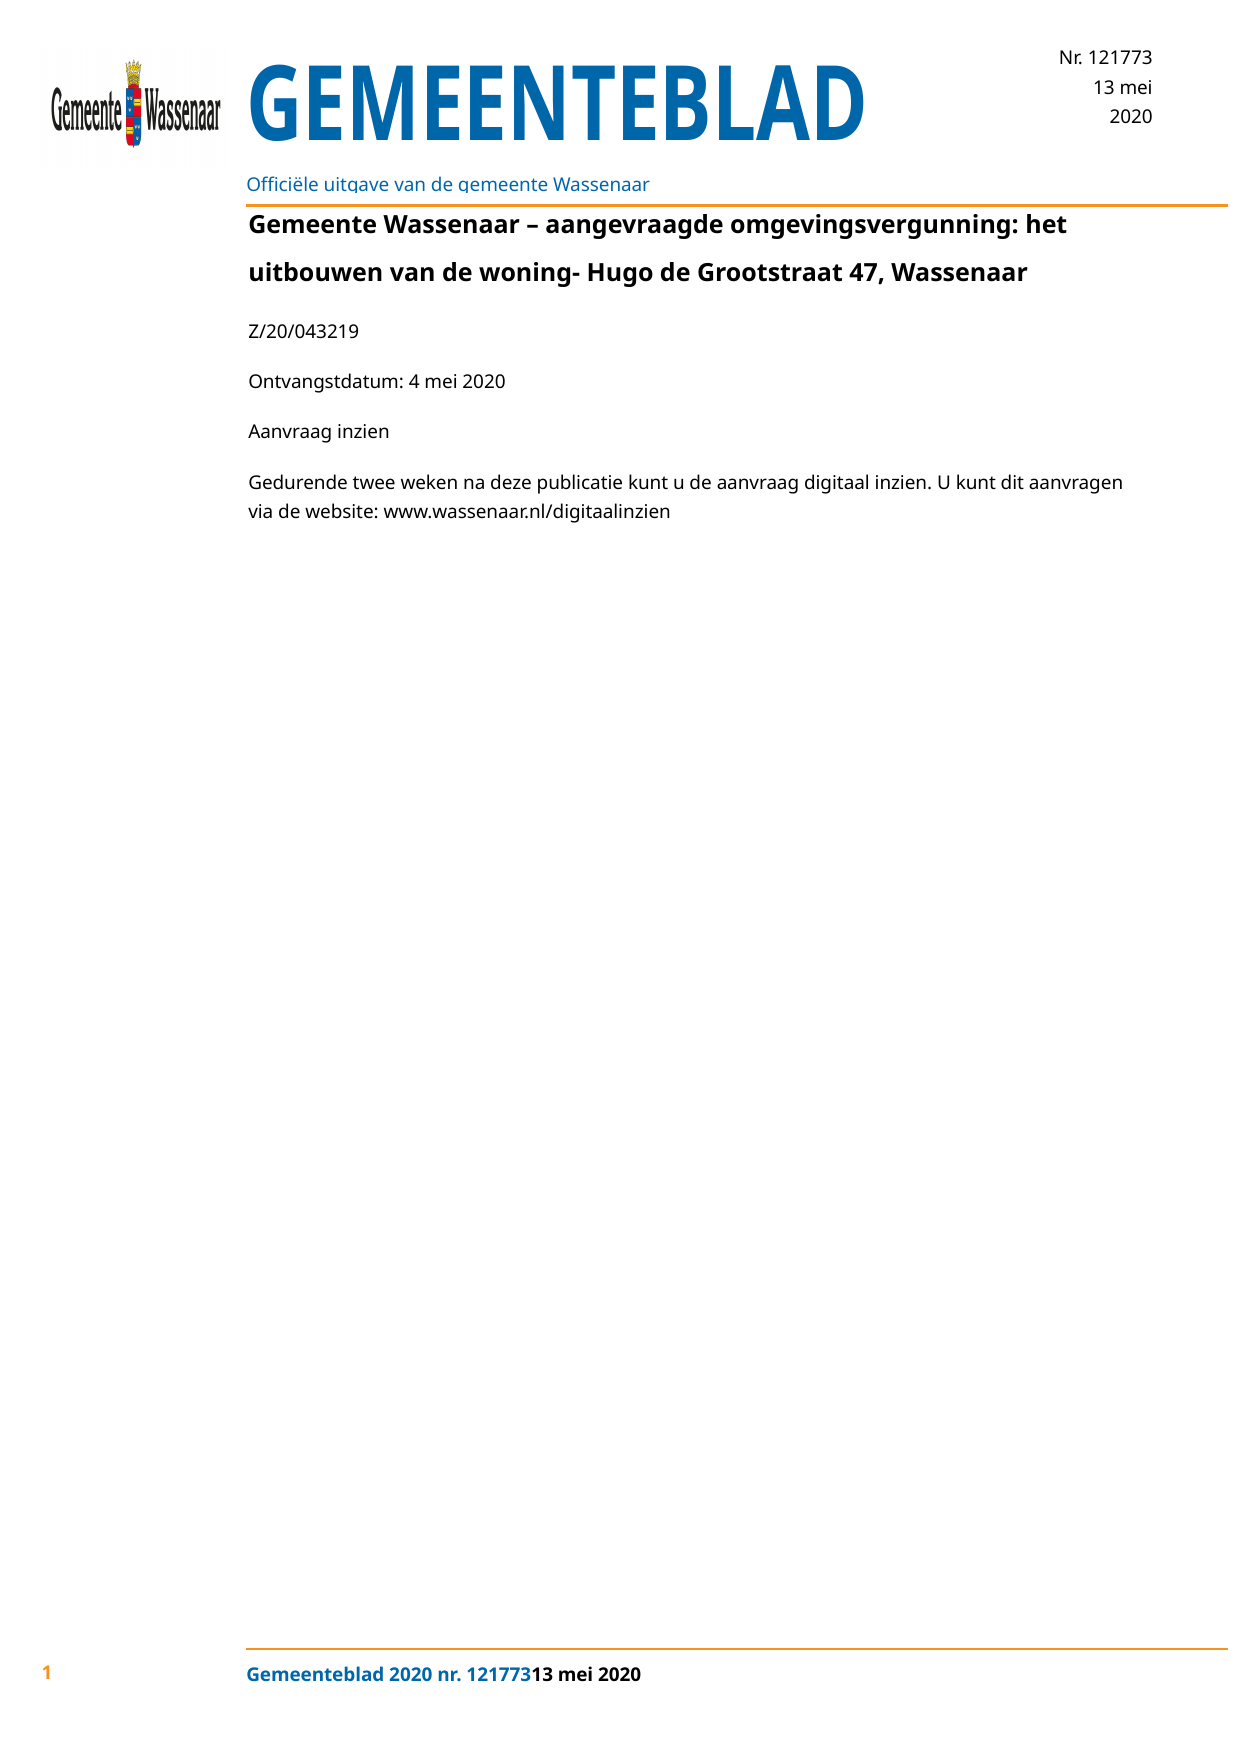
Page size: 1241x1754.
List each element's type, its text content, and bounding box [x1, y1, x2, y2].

text Gemeente Wassenaar – aangevraagde omgevingsvergunning: het uitbouwen van de woning- Hugo de Grootstraat 47, Wassenaar [248, 207, 1152, 288]
text Ontvangstdatum: 4 mei 2020 [248, 368, 1152, 394]
picture [41, 47, 231, 172]
text Gedurende twee weken na deze publicatie kunt u de aanvraag digitaal inzien. U kunt dit aanvragen via de website: www.wassenaar.nl/digitaalinzien [248, 469, 1152, 524]
text Z/20/043219 [248, 318, 1152, 344]
text Aanvraag inzien [248, 419, 1152, 444]
